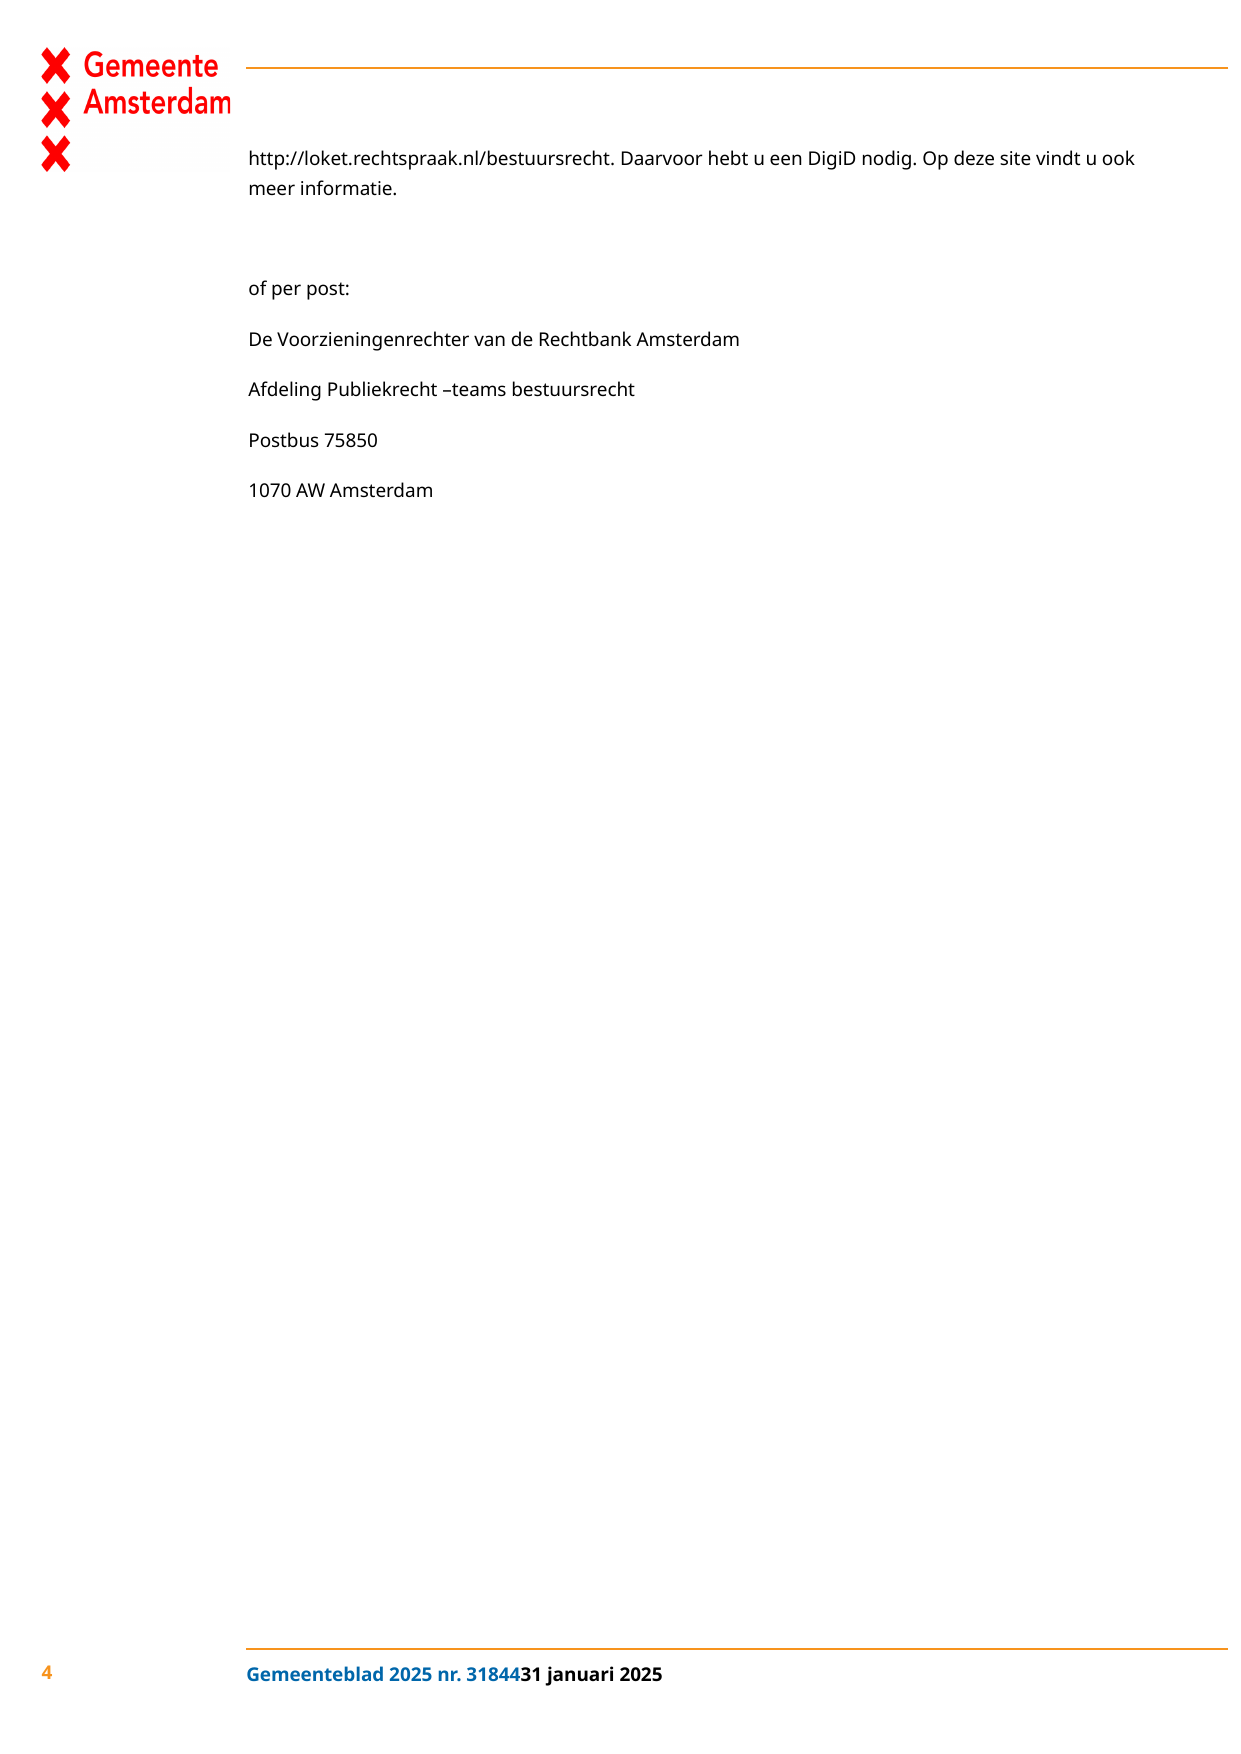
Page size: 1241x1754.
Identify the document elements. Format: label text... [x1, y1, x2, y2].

picture [41, 47, 231, 172]
text Postbus 75850 [248, 427, 1152, 453]
text Afdeling Publiekrecht –teams bestuursrecht [248, 376, 1152, 402]
text De Voorzieningenrechter van de Rechtbank Amsterdam [248, 326, 1152, 352]
text http://loket.rechtspraak.nl/bestuursrecht. Daarvoor hebt u een DigiD nodig. Op deze site vindt u ook meer informatie. [248, 145, 1152, 201]
text 1070 AW Amsterdam [248, 477, 1152, 503]
text of per post: [248, 276, 1152, 301]
